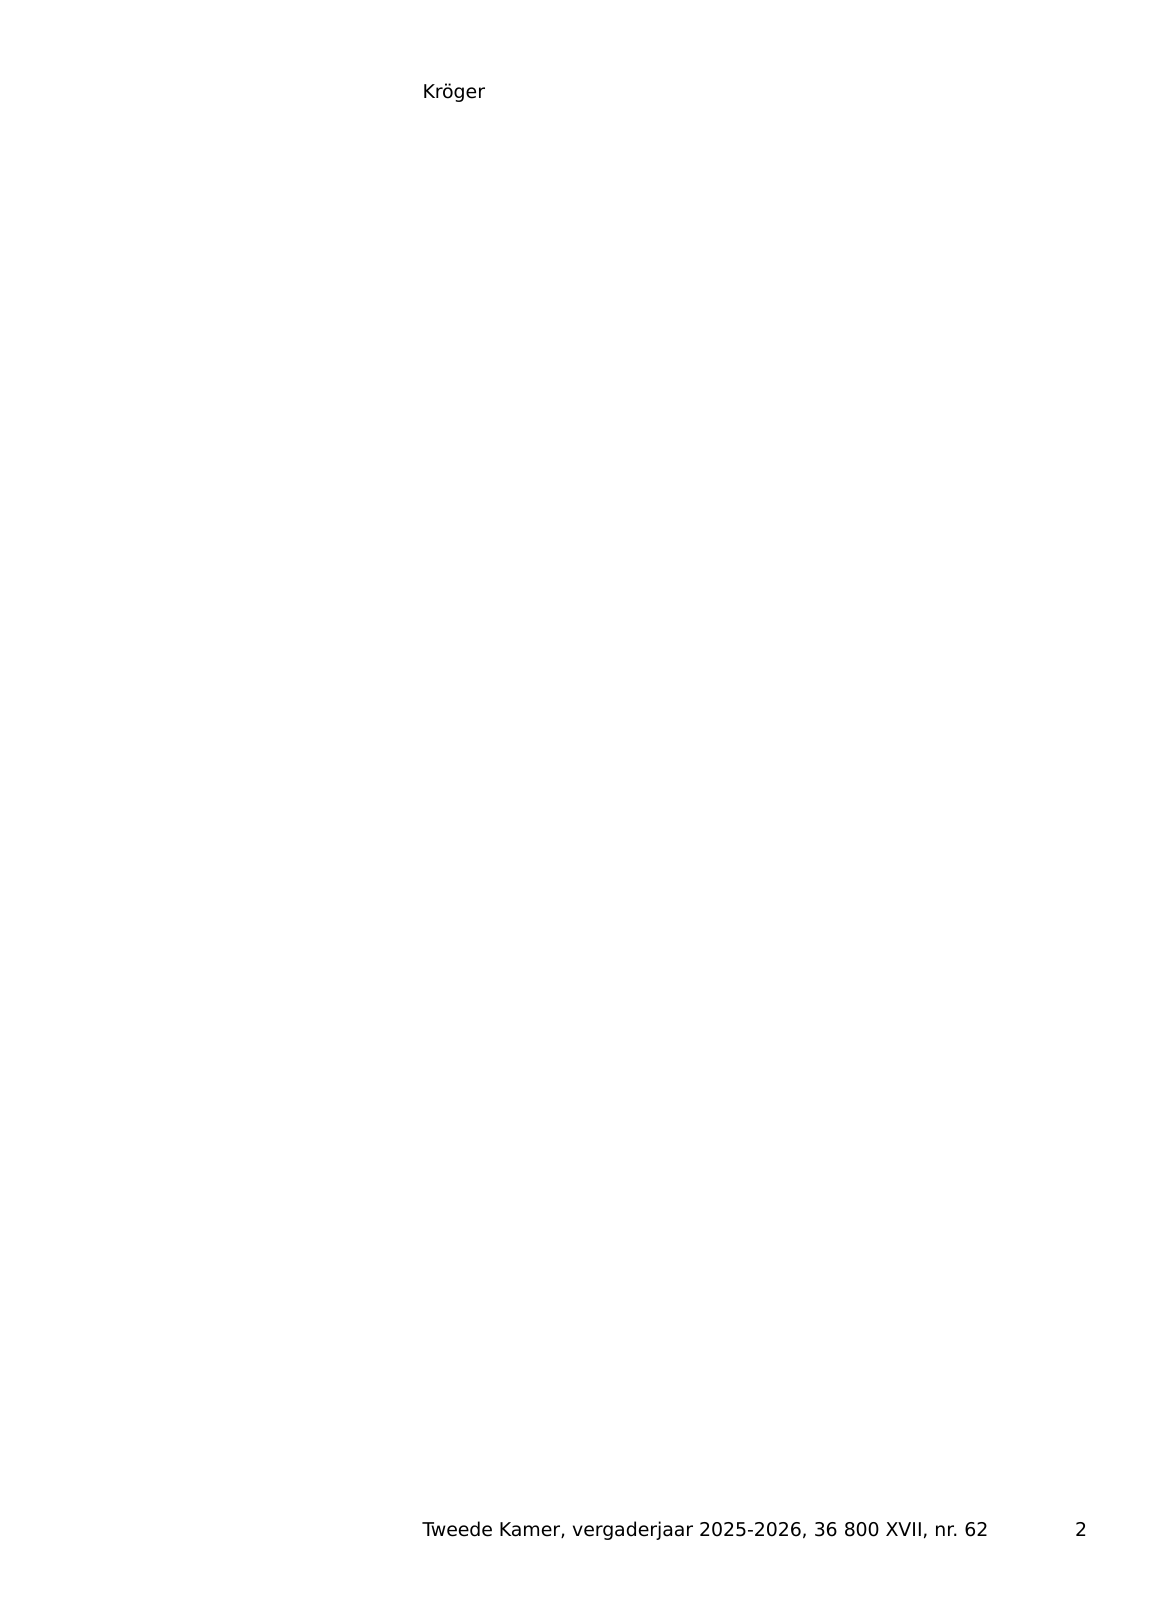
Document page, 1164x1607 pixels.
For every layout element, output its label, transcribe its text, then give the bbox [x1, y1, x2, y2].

text Kröger [422, 59, 1087, 103]
